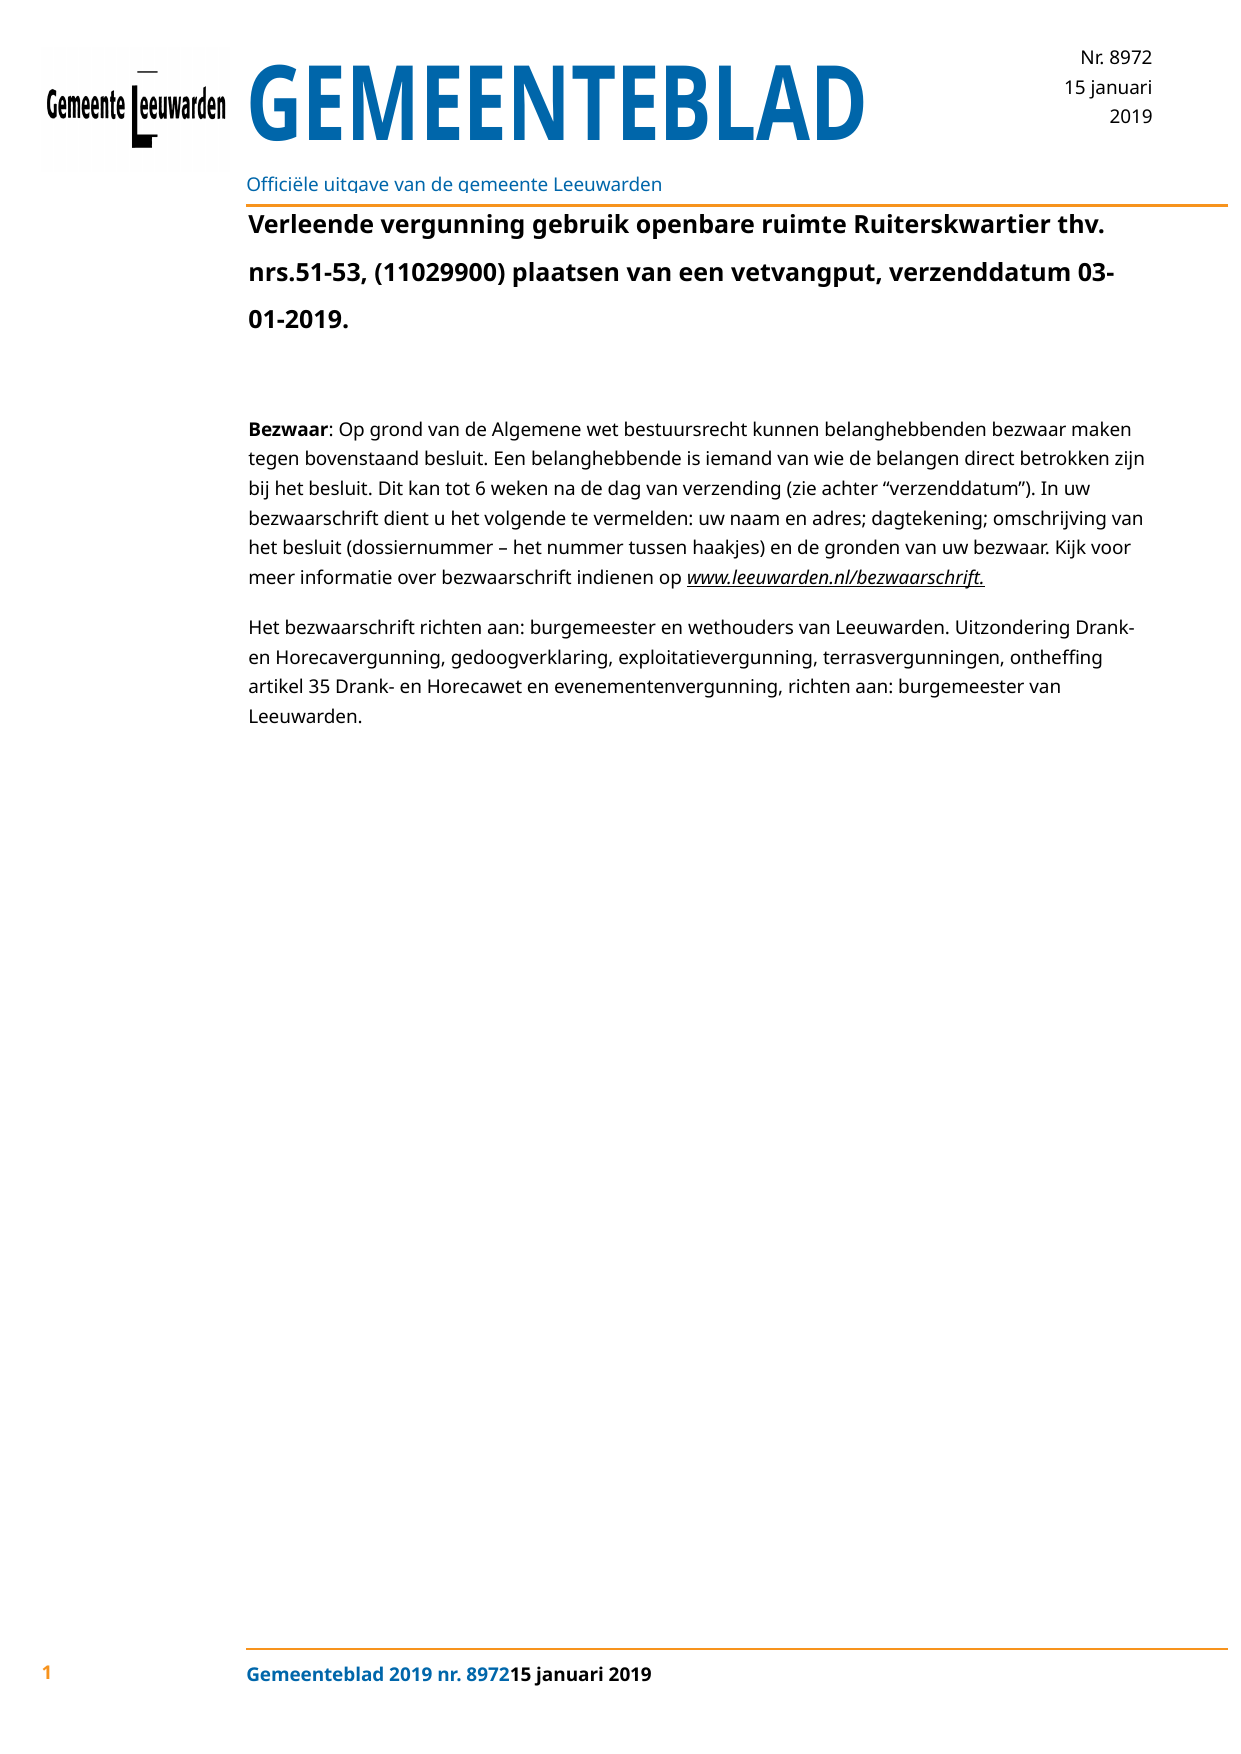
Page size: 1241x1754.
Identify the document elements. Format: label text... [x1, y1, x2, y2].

text Het bezwaarschrift richten aan: burgemeester en wethouders van Leeuwarden. Uitzondering Drank- en Horecavergunning, gedoogverklaring, exploitatievergunning, terrasvergunningen, ontheffing artikel 35 Drank- en Horecawet en evenementenvergunning, richten aan: burgemeester van Leeuwarden. [248, 614, 1152, 729]
picture [41, 47, 231, 172]
text Verleende vergunning gebruik openbare ruimte Ruiterskwartier thv. nrs.51-53, (11029900) plaatsen van een vetvangput, verzenddatum 03-01-2019. [248, 207, 1152, 336]
text Bezwaar: Op grond van de Algemene wet bestuursrecht kunnen belanghebbenden bezwaar maken tegen bovenstaand besluit. Een belanghebbende is iemand van wie de belangen direct betrokken zijn bij het besluit. Dit kan tot 6 weken na de dag van verzending (zie achter “verzenddatum”). In uw bezwaarschrift dient u het volgende te vermelden: uw naam en adres; dagtekening; omschrijving van het besluit (dossiernummer – het nummer tussen haakjes) en de gronden van uw bezwaar. Kijk voor meer informatie over bezwaarschrift indienen op www.leeuwarden.nl/bezwaarschrift. [248, 416, 1152, 589]
